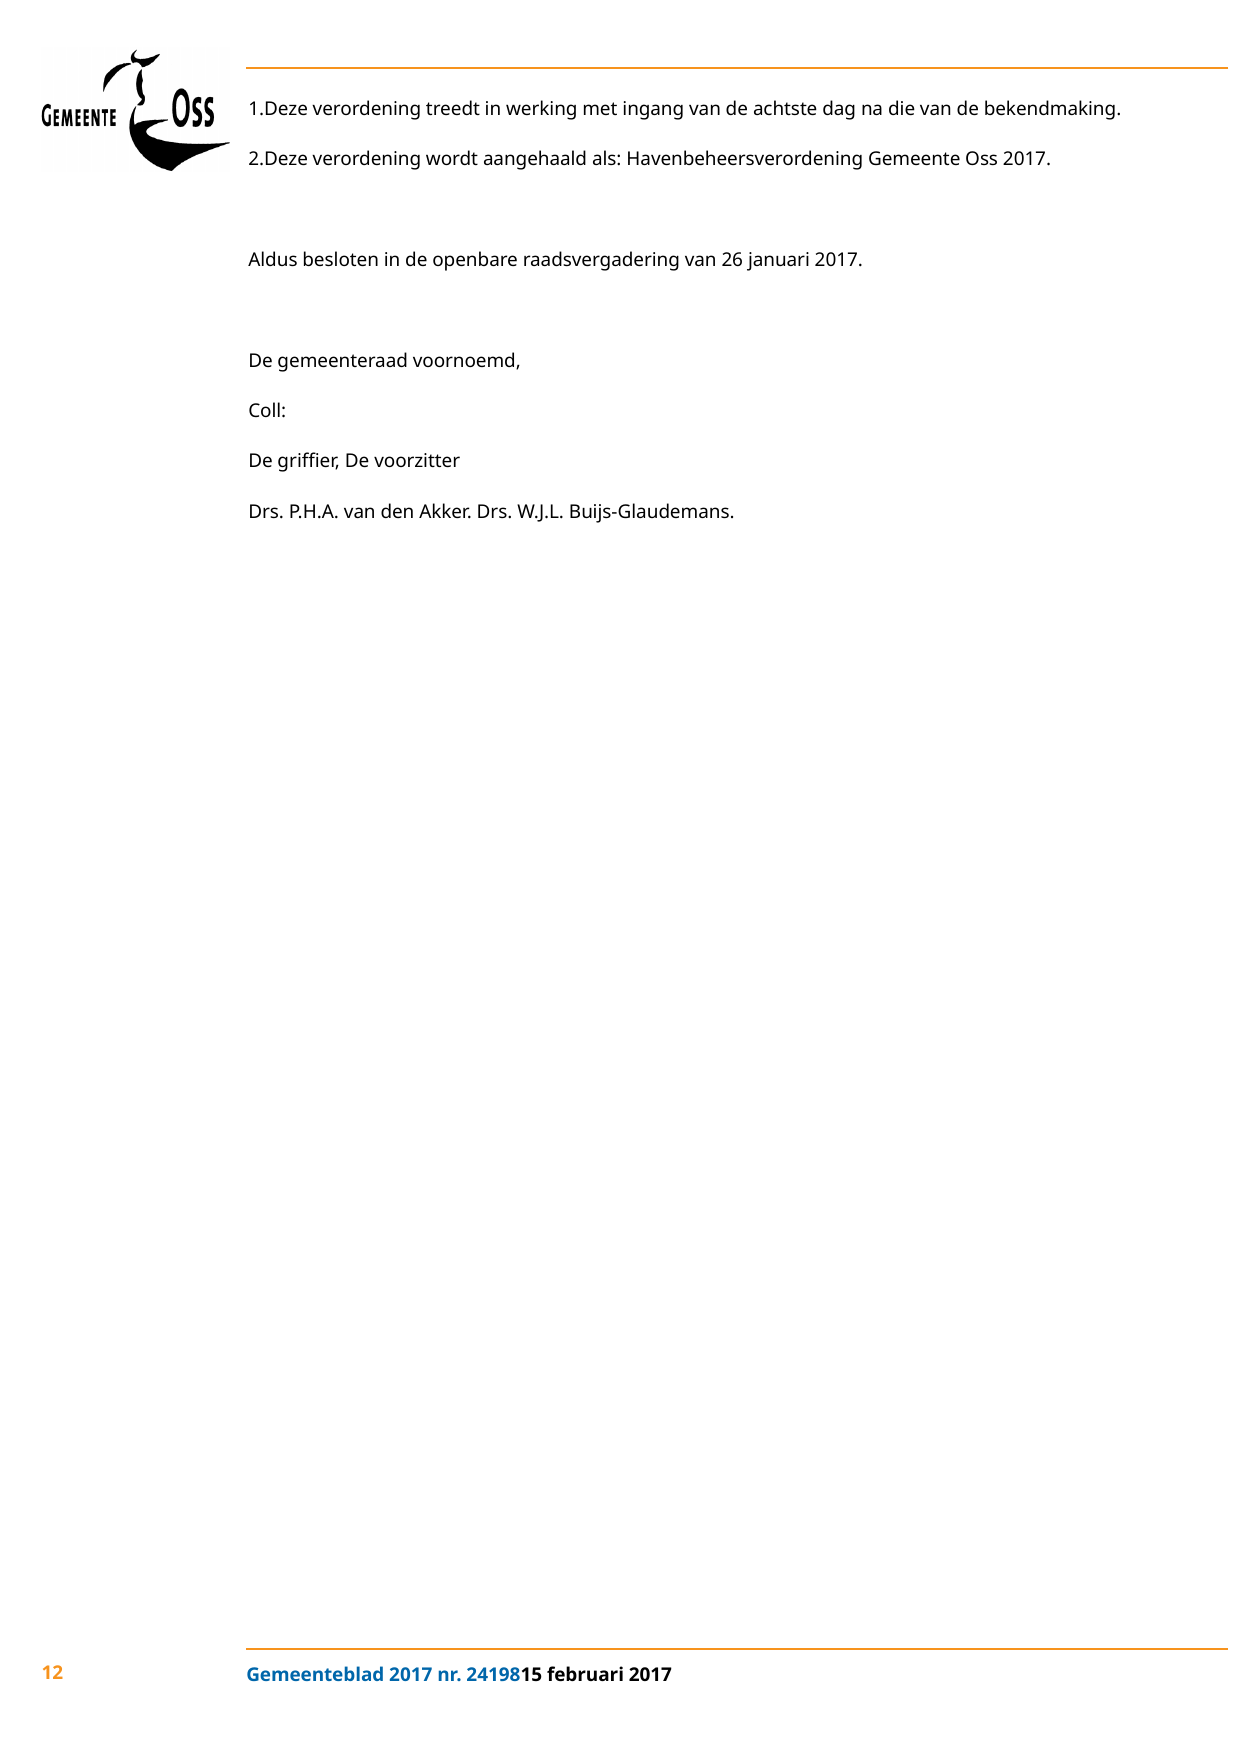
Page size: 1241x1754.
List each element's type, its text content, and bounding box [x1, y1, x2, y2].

text De griffier, De voorzitter [248, 448, 1152, 473]
text Drs. P.H.A. van den Akker. Drs. W.J.L. Buijs-Glaudemans. [248, 498, 1152, 524]
text Aldus besloten in de openbare raadsvergadering van 26 januari 2017. [248, 246, 1152, 272]
text Coll: [248, 397, 1152, 423]
text 1.Deze verordening treedt in werking met ingang van de achtste dag na die van de bekendmaking. [248, 95, 1152, 121]
picture [41, 47, 231, 172]
text De gemeenteraad voornoemd, [248, 347, 1152, 373]
text 2.Deze verordening wordt aangehaald als: Havenbeheersverordening Gemeente Oss 2017. [248, 145, 1152, 171]
